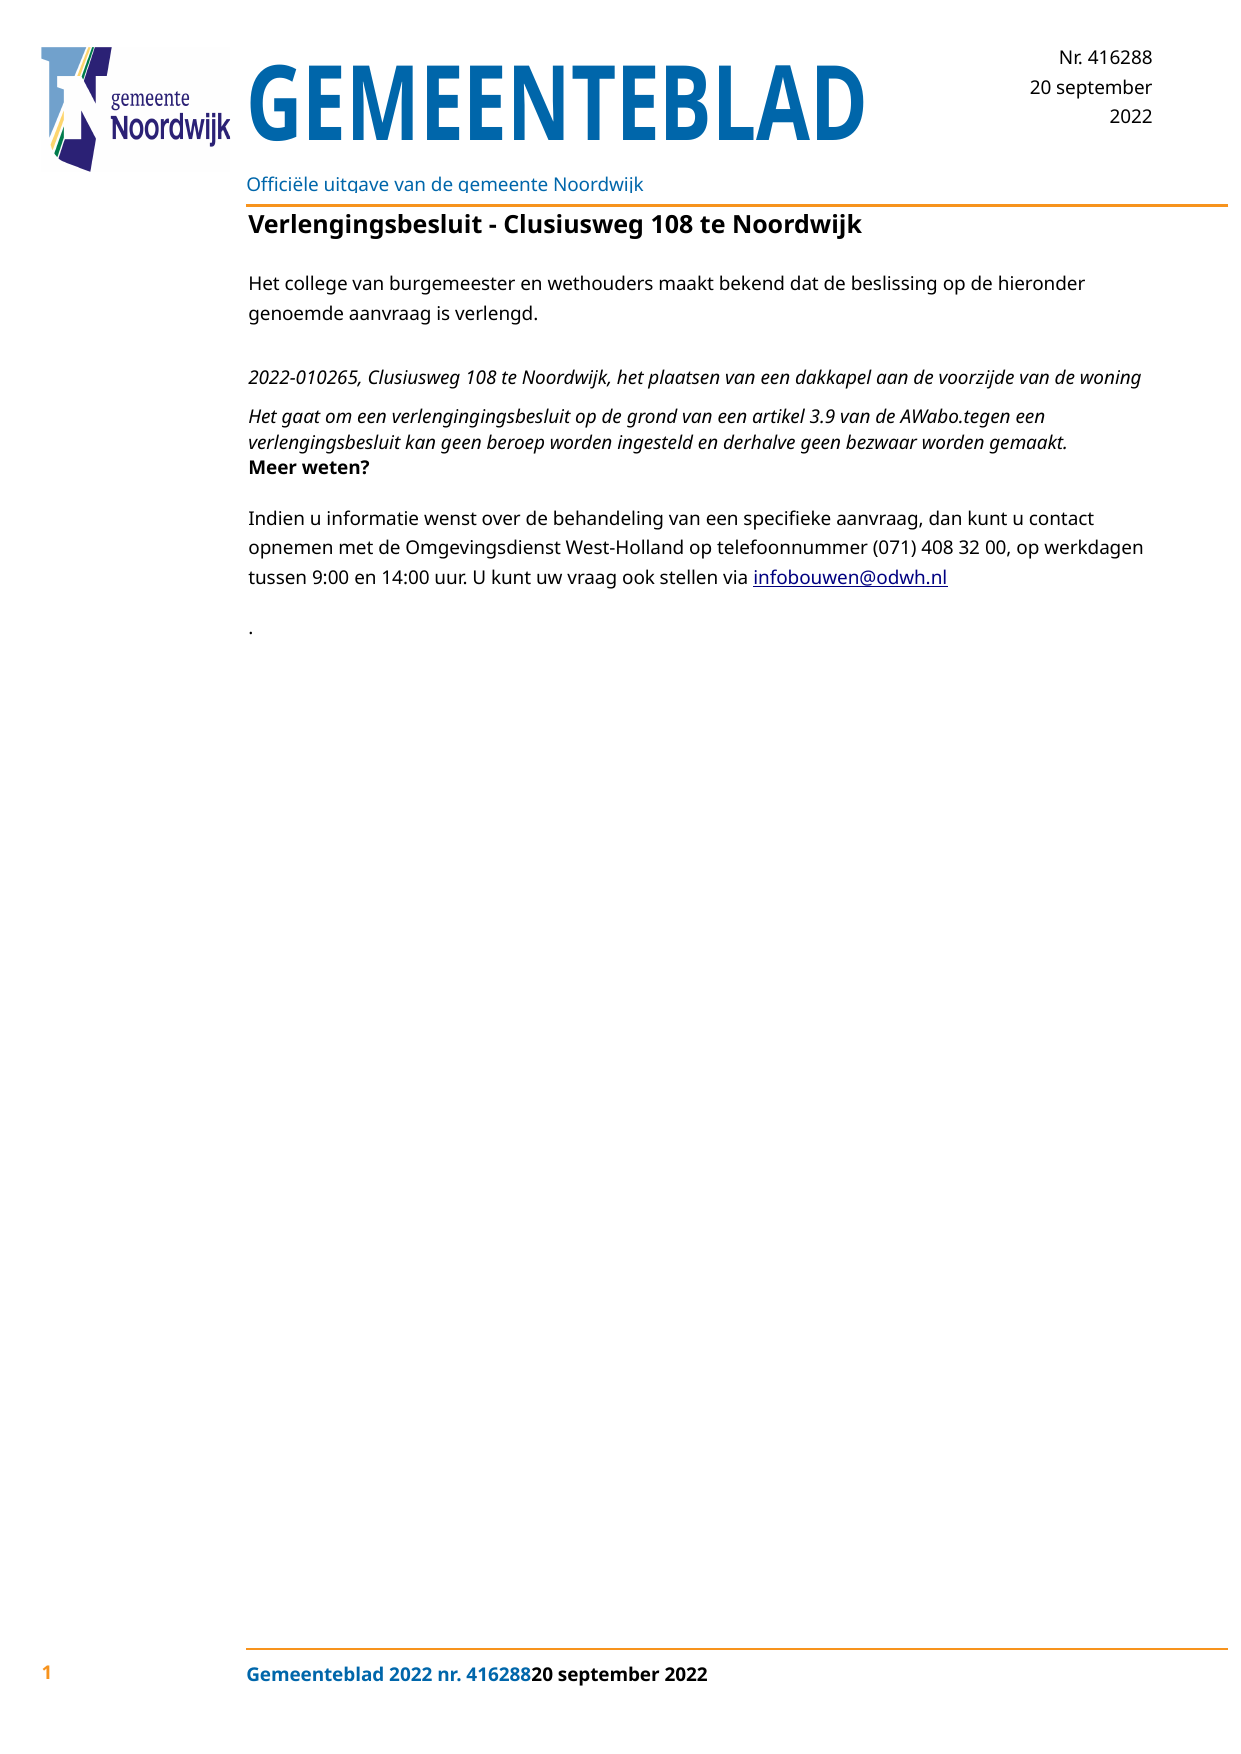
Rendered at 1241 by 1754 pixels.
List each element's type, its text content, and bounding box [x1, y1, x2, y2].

text Verlengingsbesluit - Clusiusweg 108 te Noordwijk [248, 207, 1152, 241]
text . [248, 614, 1152, 640]
text Meer weten? [248, 454, 1152, 480]
text Het gaat om een verlengingingsbesluit op de grond van een artikel 3.9 van de AWabo.tegen een verlengingsbesluit kan geen beroep worden ingesteld en derhalve geen bezwaar worden gemaakt. [248, 403, 1152, 454]
picture [41, 47, 231, 172]
text 2022-010265, Clusiusweg 108 te Noordwijk, het plaatsen van een dakkapel aan de voorzijde van de woning [248, 364, 1152, 389]
text Het college van burgemeester en wethouders maakt bekend dat de beslissing op de hieronder genoemde aanvraag is verlengd. [248, 270, 1152, 326]
text Indien u informatie wenst over de behandeling van een specifieke aanvraag, dan kunt u contact opnemen met de Omgevingsdienst West-Holland op telefoonnummer (071) 408 32 00, op werkdagen tussen 9:00 en 14:00 uur. U kunt uw vraag ook stellen via infobouwen@odwh.nl [248, 505, 1152, 590]
